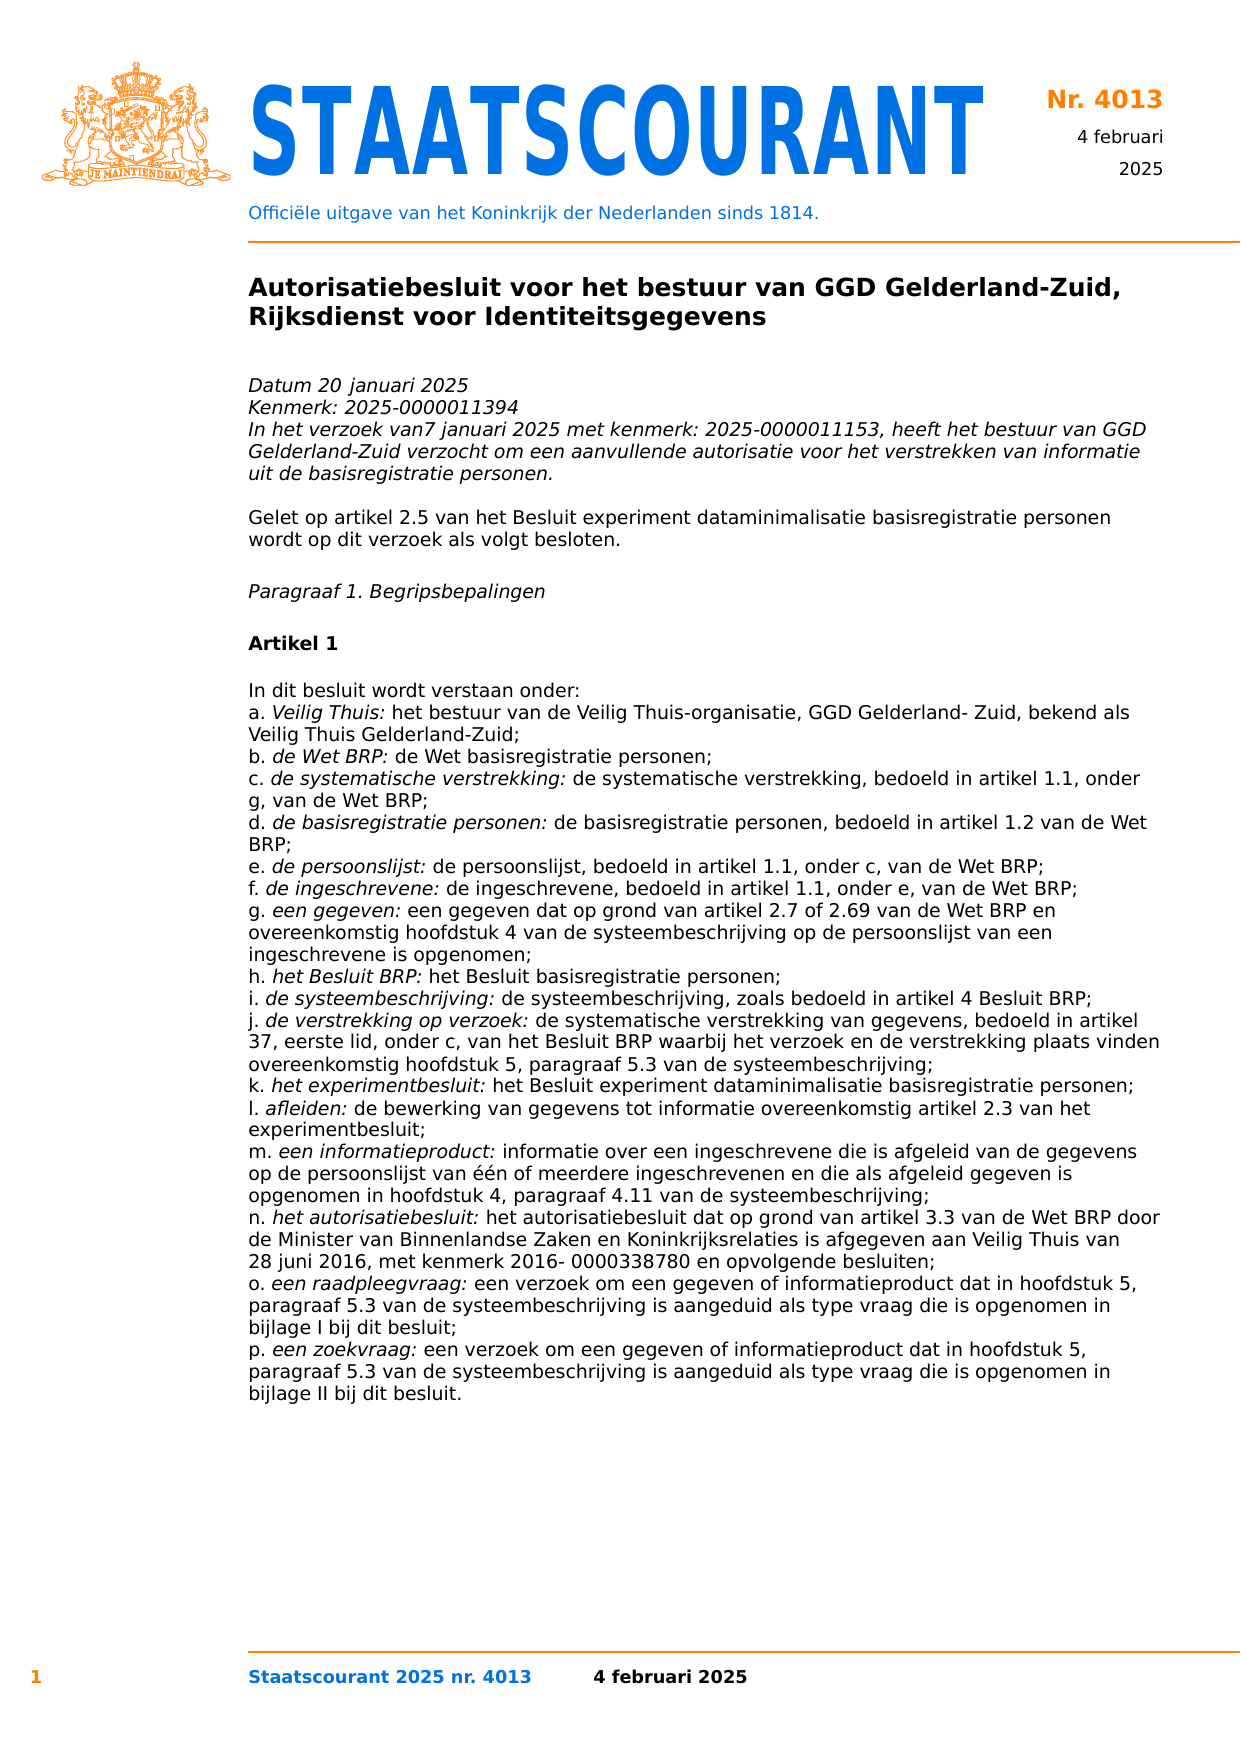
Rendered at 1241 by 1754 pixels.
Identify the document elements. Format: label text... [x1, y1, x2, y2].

text e. de persoonslijst: de persoonslijst, bedoeld in artikel 1.1, onder c, van de Wet BRP; [248, 856, 1163, 878]
text p. een zoekvraag: een verzoek om een gegeven of informatieproduct dat in hoofdstuk 5, paragraaf 5.3 van de systeembeschrijving is aangeduid als type vraag die is opgenomen in bijlage II bij dit besluit. [248, 1339, 1163, 1405]
text f. de ingeschrevene: de ingeschrevene, bedoeld in artikel 1.1, onder e, van de Wet BRP; [248, 878, 1163, 899]
text o. een raadpleegvraag: een verzoek om een gegeven of informatieproduct dat in hoofdstuk 5, paragraaf 5.3 van de systeembeschrijving is aangeduid als type vraag die is opgenomen in bijlage I bij dit besluit; [248, 1273, 1163, 1339]
text d. de basisregistratie personen: de basisregistratie personen, bedoeld in artikel 1.2 van de Wet BRP; [248, 812, 1163, 856]
text i. de systeembeschrijving: de systeembeschrijving, zoals bedoeld in artikel 4 Besluit BRP; [248, 987, 1163, 1009]
subtitle Autorisatiebesluit voor het bestuur van GGD Gelderland-Zuid, Rijksdienst voor Identiteitsgegevens [248, 273, 1163, 331]
table_header [25, 62, 248, 241]
table_cell 2025 [998, 153, 1240, 203]
text n. het autorisatiebesluit: het autorisatiebesluit dat op grond van artikel 3.3 van de Wet BRP door de Minister van Binnenlandse Zaken en Koninkrijksrelaties is afgegeven aan Veilig Thuis van 28 juni 2016, met kenmerk 2016- 0000338780 en opvolgende besluiten; [248, 1207, 1163, 1273]
table_header STAATSCOURANT [248, 62, 998, 203]
text h. het Besluit BRP: het Besluit basisregistratie personen; [248, 966, 1163, 987]
text k. het experimentbesluit: het Besluit experiment dataminimalisatie basisregistratie personen; [248, 1075, 1163, 1097]
text a. Veilig Thuis: het bestuur van de Veilig Thuis-organisatie, GGD Gelderland- Zuid, bekend als Veilig Thuis Gelderland-Zuid; [248, 702, 1163, 746]
subtitle Paragraaf 1. Begripsbepalingen [248, 581, 1163, 603]
picture [41, 62, 231, 186]
text b. de Wet BRP: de Wet basisregistratie personen; [248, 746, 1163, 768]
text Kenmerk: 2025-0000011394 [248, 397, 1163, 419]
text Gelet op artikel 2.5 van het Besluit experiment dataminimalisatie basisregistratie personen wordt op dit verzoek als volgt besloten. [248, 507, 1163, 551]
table_cell Officiële uitgave van het Koninkrijk der Nederlanden sinds 1814. [248, 203, 1240, 241]
text m. een informatieproduct: informatie over een ingeschrevene die is afgeleid van de gegevens op de persoonslijst van één of meerdere ingeschrevenen en die als afgeleid gegeven is opgenomen in hoofdstuk 4, paragraaf 4.11 van de systeembeschrijving; [248, 1141, 1163, 1207]
text g. een gegeven: een gegeven dat op grond van artikel 2.7 of 2.69 van de Wet BRP en overeenkomstig hoofdstuk 4 van de systeembeschrijving op de persoonslijst van een ingeschrevene is opgenomen; [248, 899, 1163, 966]
subtitle Artikel 1 [248, 633, 1163, 655]
table_header Nr. 4013 [998, 62, 1240, 121]
text j. de verstrekking op verzoek: de systematische verstrekking van gegevens, bedoeld in artikel 37, eerste lid, onder c, van het Besluit BRP waarbij het verzoek en de verstrekking plaats vinden overeenkomstig hoofdstuk 5, paragraaf 5.3 van de systeembeschrijving; [248, 1009, 1163, 1075]
table_cell 4 februari [998, 121, 1240, 153]
text c. de systematische verstrekking: de systematische verstrekking, bedoeld in artikel 1.1, onder g, van de Wet BRP; [248, 768, 1163, 812]
text In dit besluit wordt verstaan onder: [248, 680, 1163, 702]
text l. afleiden: de bewerking van gegevens tot informatie overeenkomstig artikel 2.3 van het experimentbesluit; [248, 1097, 1163, 1141]
text In het verzoek van7 januari 2025 met kenmerk: 2025-0000011153, heeft het bestuur van GGD Gelderland-Zuid verzocht om een aanvullende autorisatie voor het verstrekken van informatie uit de basisregistratie personen. [248, 419, 1163, 485]
text Datum 20 januari 2025 [248, 375, 1163, 397]
